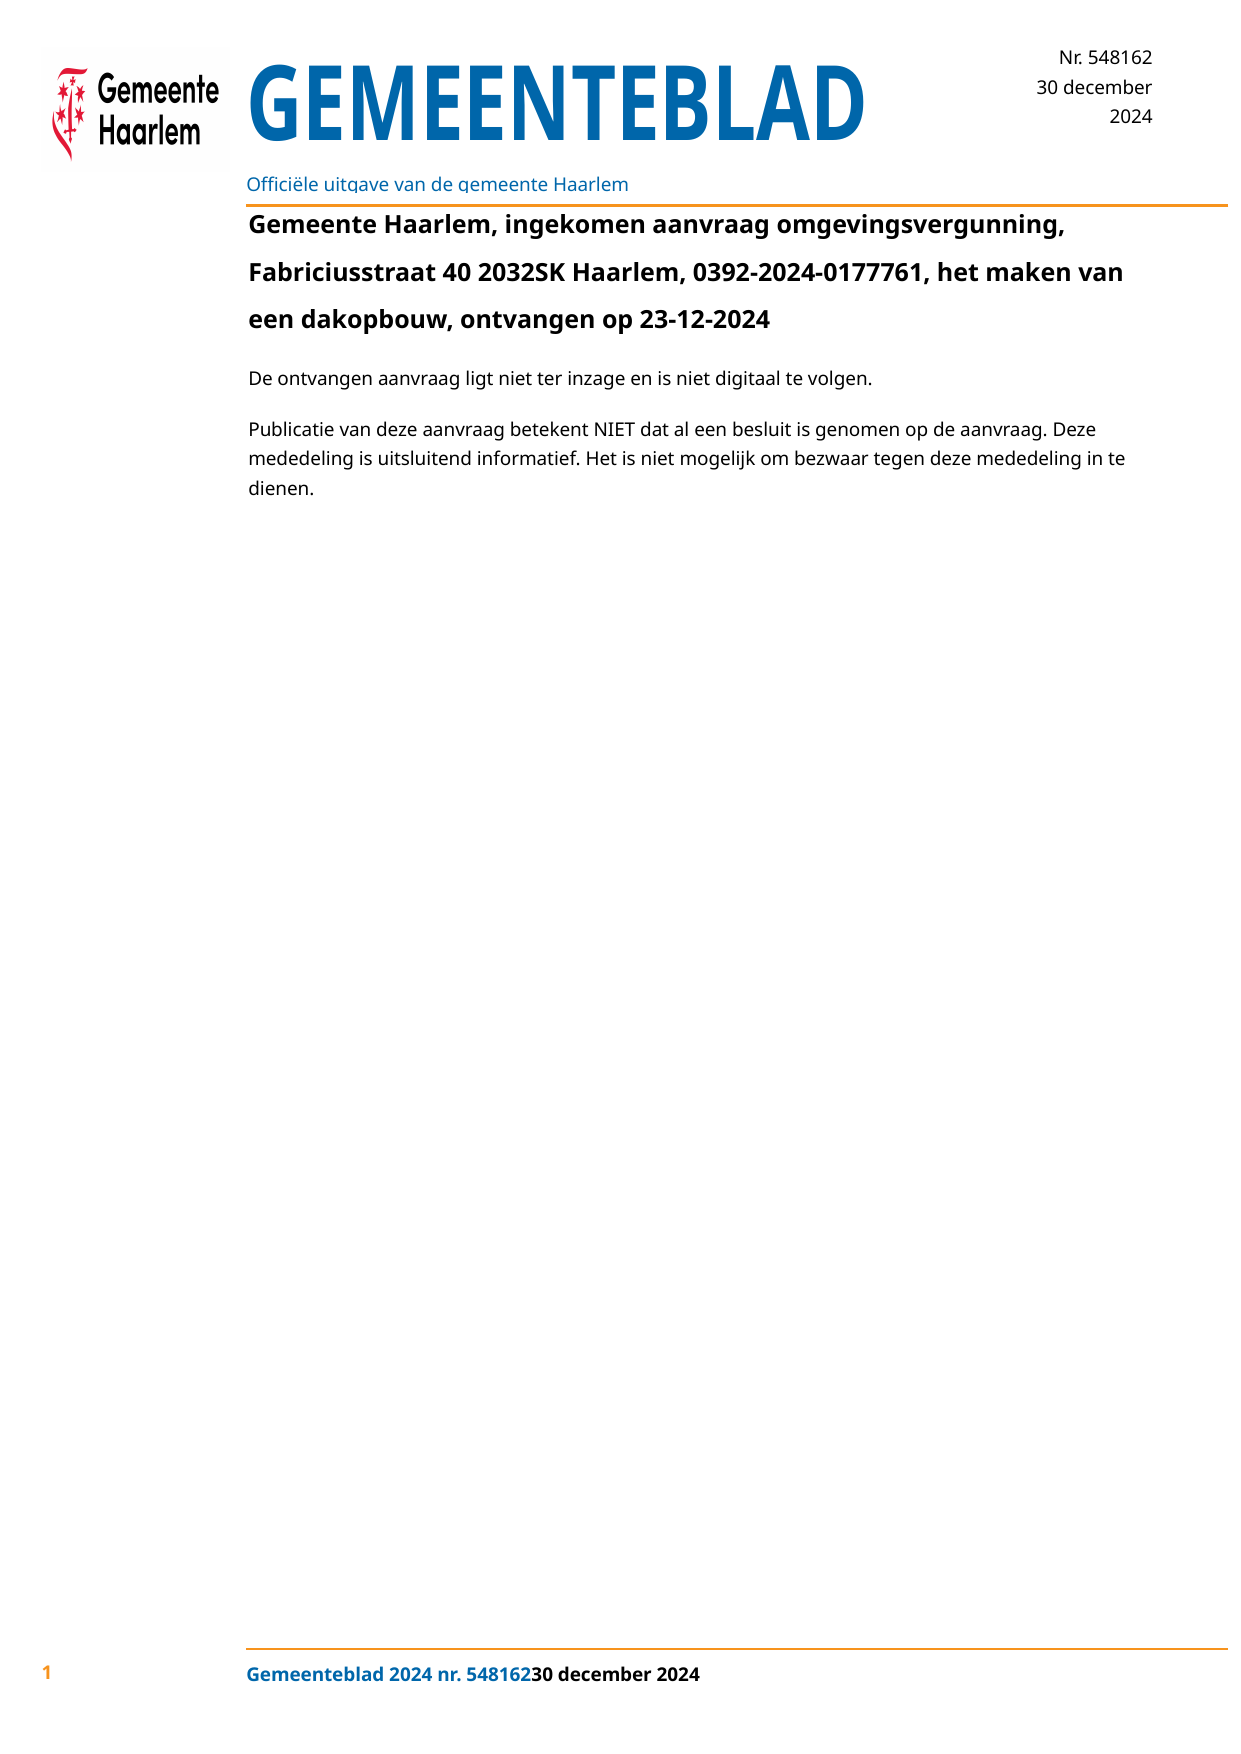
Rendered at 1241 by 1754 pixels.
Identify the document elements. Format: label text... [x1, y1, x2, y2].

text Publicatie van deze aanvraag betekent NIET dat al een besluit is genomen op de aanvraag. Deze mededeling is uitsluitend informatief. Het is niet mogelijk om bezwaar tegen deze mededeling in te dienen. [248, 416, 1152, 501]
text Gemeente Haarlem, ingekomen aanvraag omgevingsvergunning, Fabriciusstraat 40 2032SK Haarlem, 0392-2024-0177761, het maken van een dakopbouw, ontvangen op 23-12-2024 [248, 207, 1152, 336]
picture [41, 47, 231, 172]
text De ontvangen aanvraag ligt niet ter inzage en is niet digitaal te volgen. [248, 366, 1152, 391]
